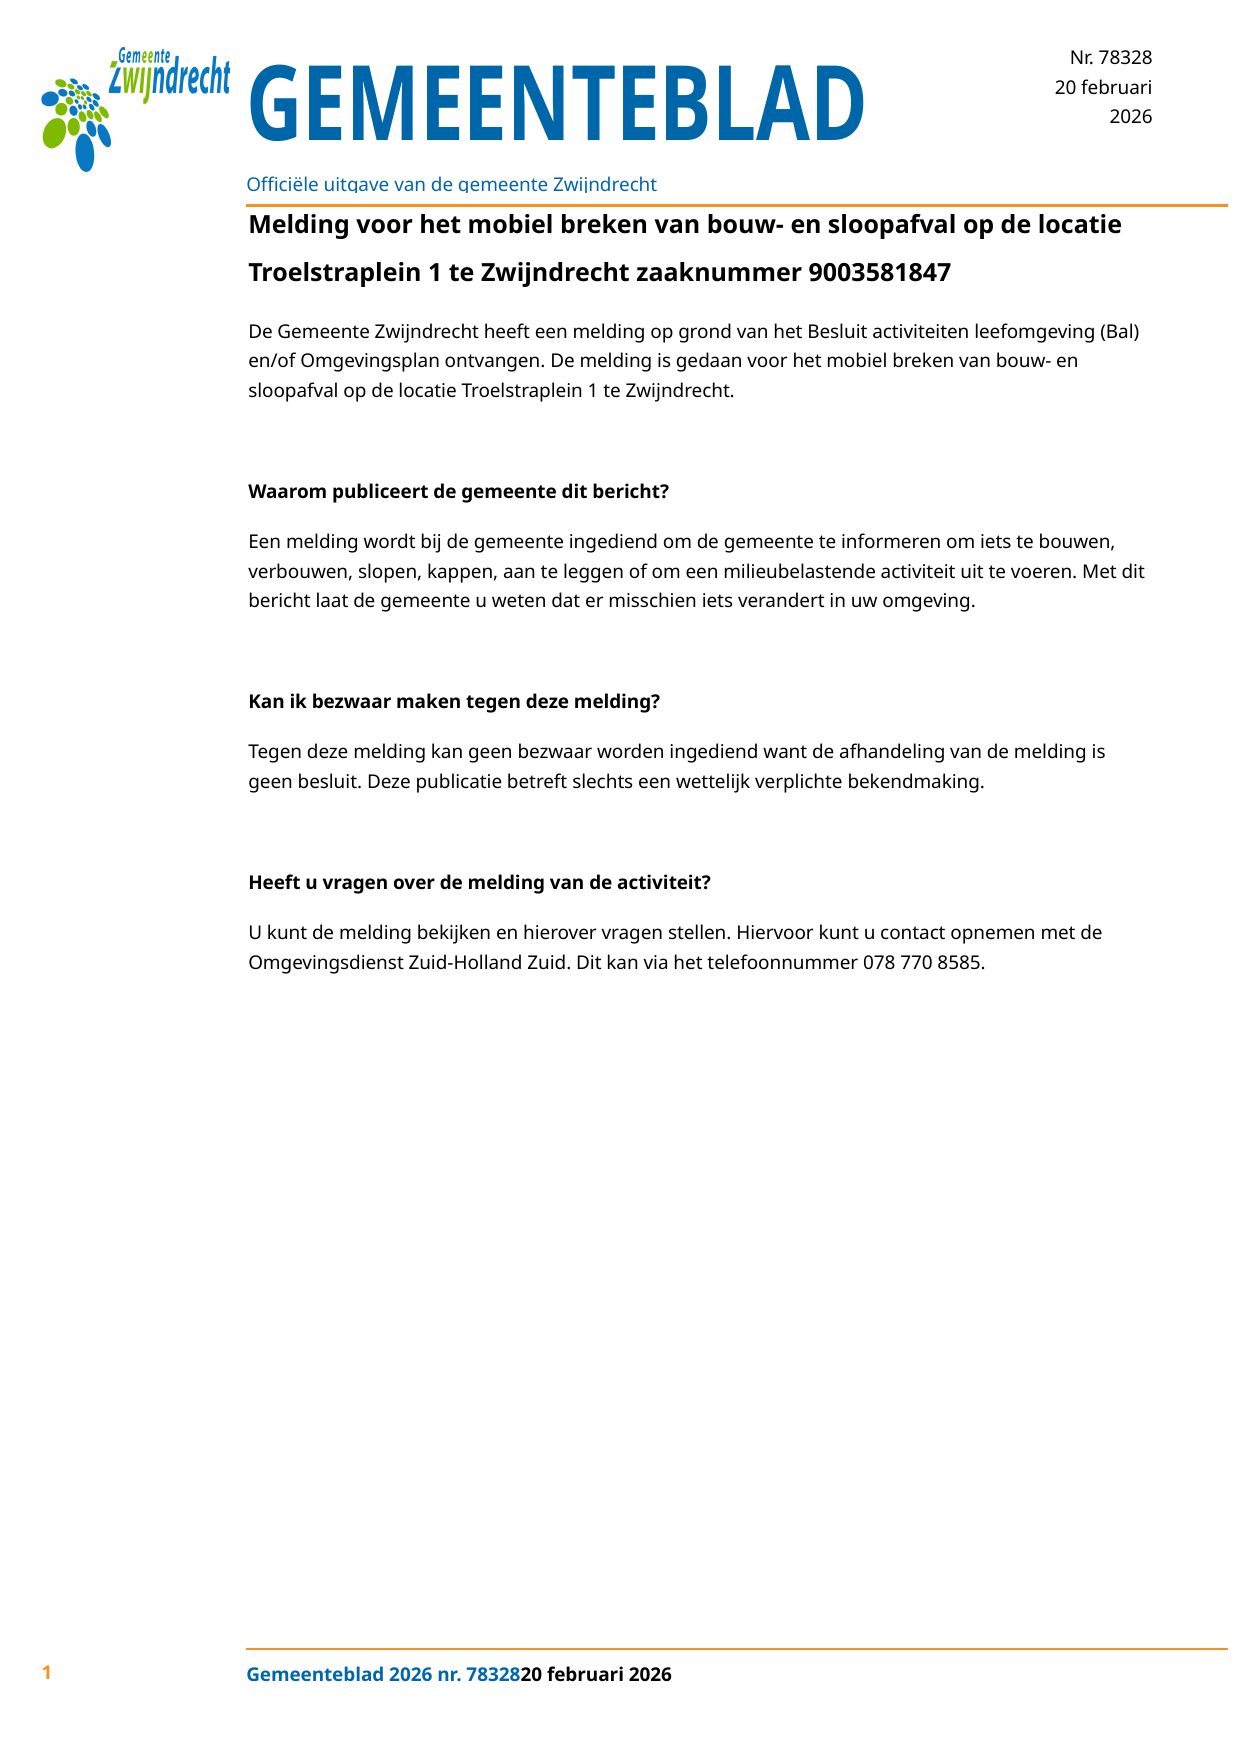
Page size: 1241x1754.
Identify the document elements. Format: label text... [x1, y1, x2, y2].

text Melding voor het mobiel breken van bouw- en sloopafval op de locatie Troelstraplein 1 te Zwijndrecht zaaknummer 9003581847 [248, 207, 1152, 288]
text Tegen deze melding kan geen bezwaar worden ingediend want de afhandeling van de melding is geen besluit. Deze publicatie betreft slechts een wettelijk verplichte bekendmaking. [248, 739, 1152, 794]
text Heeft u vragen over de melding van de activiteit? [248, 869, 1152, 895]
text Waarom publiceert de gemeente dit bericht? [248, 478, 1152, 504]
text De Gemeente Zwijndrecht heeft een melding op grond van het Besluit activiteiten leefomgeving (Bal) en/of Omgevingsplan ontvangen. De melding is gedaan voor het mobiel breken van bouw- en sloopafval op de locatie Troelstraplein 1 te Zwijndrecht. [248, 318, 1152, 403]
text U kunt de melding bekijken en hierover vragen stellen. Hiervoor kunt u contact opnemen met de Omgevingsdienst Zuid-Holland Zuid. Dit kan via het telefoonnummer 078 770 8585. [248, 919, 1152, 975]
picture [41, 47, 231, 172]
text Een melding wordt bij de gemeente ingediend om de gemeente te informeren om iets te bouwen, verbouwen, slopen, kappen, aan te leggen of om een milieubelastende activiteit uit te voeren. Met dit bericht laat de gemeente u weten dat er misschien iets verandert in uw omgeving. [248, 528, 1152, 613]
text Kan ik bezwaar maken tegen deze melding? [248, 688, 1152, 714]
